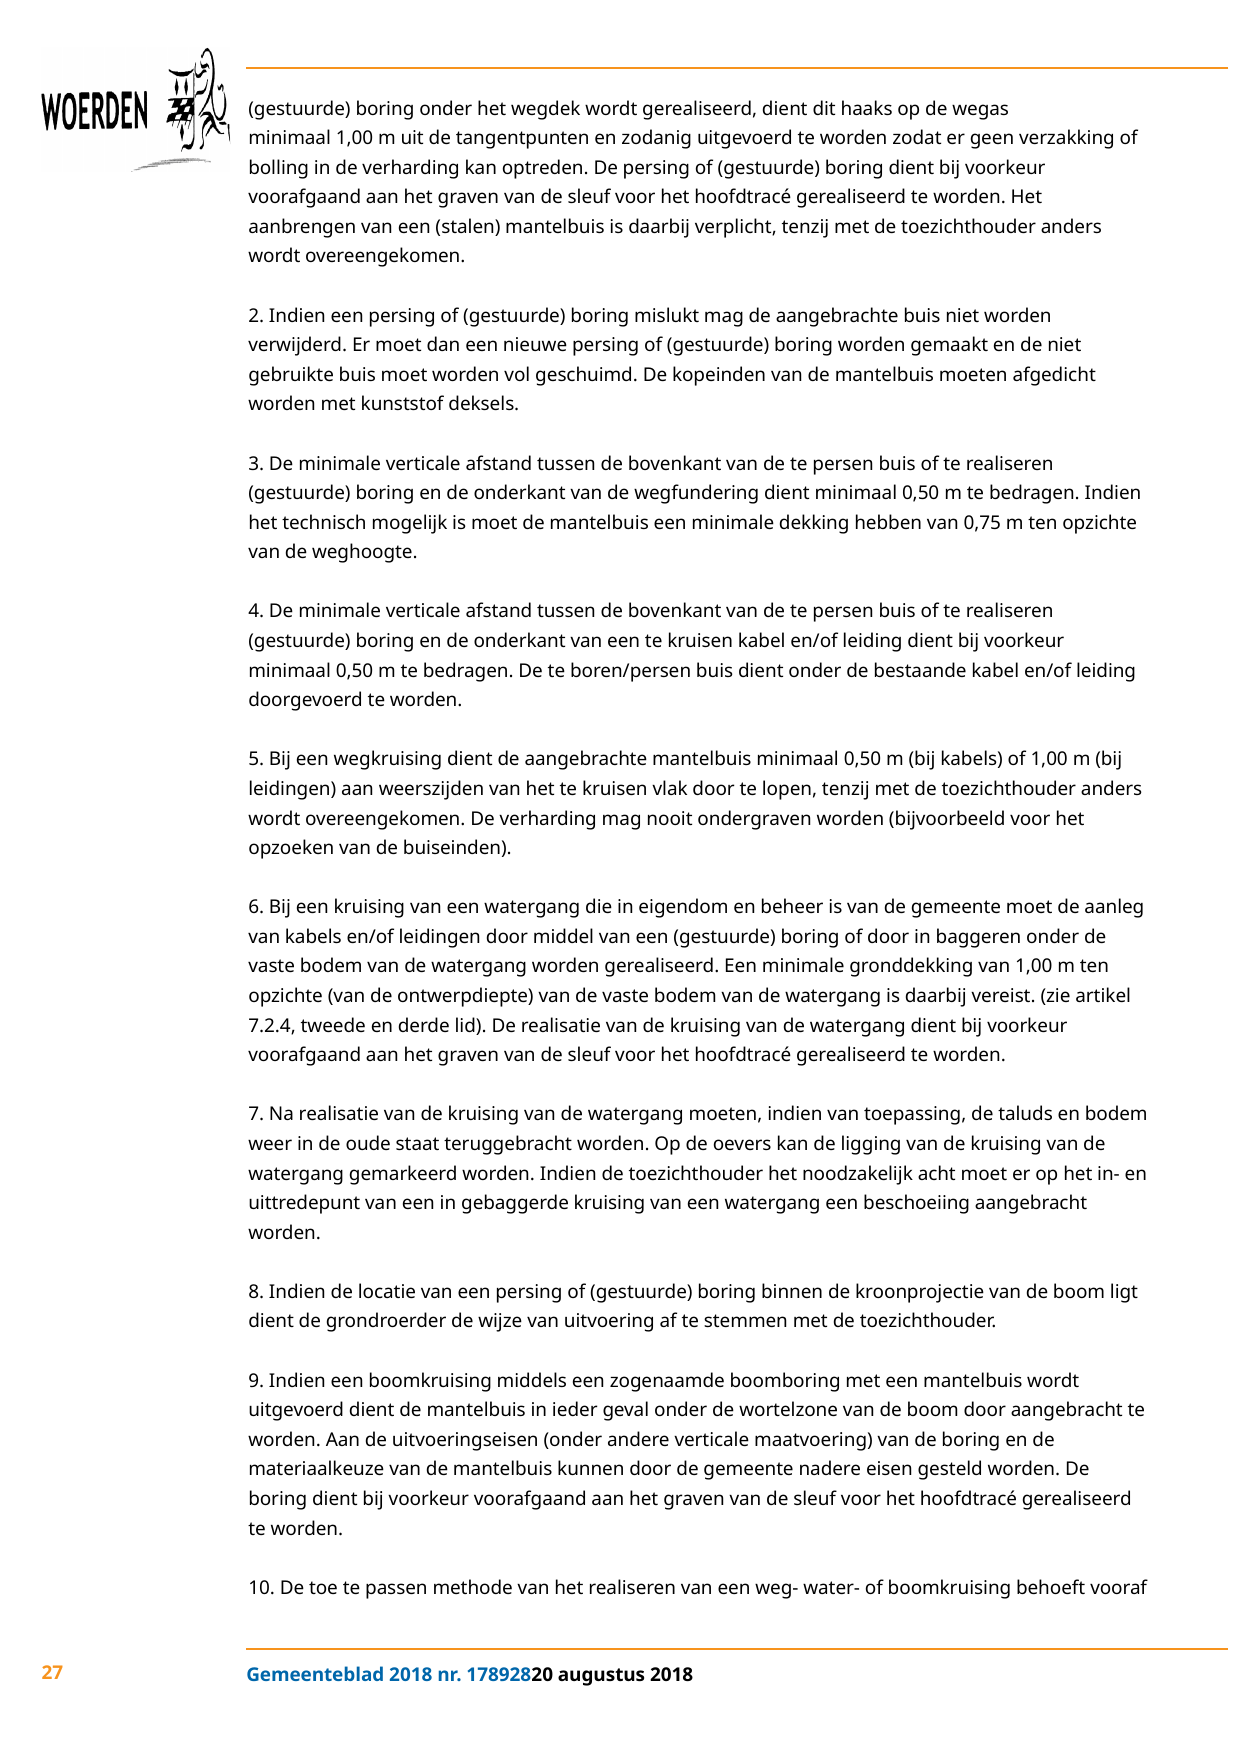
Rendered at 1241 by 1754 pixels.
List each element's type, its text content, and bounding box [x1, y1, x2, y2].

text minimaal 1,00 m uit de tangentpunten en zodanig uitgevoerd te worden zodat er geen verzakking of bolling in de verharding kan optreden. De persing of (gestuurde) boring dient bij voorkeur voorafgaand aan het graven van de sleuf voor het hoofdtracé gerealiseerd te worden. Het aanbrengen van een (stalen) mantelbuis is daarbij verplicht, tenzij met de toezichthouder anders wordt overeengekomen. [248, 124, 1152, 268]
text (gestuurde) boring onder het wegdek wordt gerealiseerd, dient dit haaks op de wegas [248, 95, 1152, 121]
text 4. De minimale verticale afstand tussen de bovenkant van de te persen buis of te realiseren (gestuurde) boring en de onderkant van een te kruisen kabel en/of leiding dient bij voorkeur minimaal 0,50 m te bedragen. De te boren/persen buis dient onder de bestaande kabel en/of leiding doorgevoerd te worden. [248, 598, 1152, 712]
text 3. De minimale verticale afstand tussen de bovenkant van de te persen buis of te realiseren (gestuurde) boring en de onderkant van de wegfundering dient minimaal 0,50 m te bedragen. Indien het technisch mogelijk is moet de mantelbuis een minimale dekking hebben van 0,75 m ten opzichte van de weghoogte. [248, 450, 1152, 564]
text 6. Bij een kruising van een watergang die in eigendom en beheer is van de gemeente moet de aanleg van kabels en/of leidingen door middel van een (gestuurde) boring of door in baggeren onder de vaste bodem van de watergang worden gerealiseerd. Een minimale gronddekking van 1,00 m ten opzichte (van de ontwerpdiepte) van de vaste bodem van de watergang is daarbij vereist. (zie artikel 7.2.4, tweede en derde lid). De realisatie van de kruising van de watergang dient bij voorkeur voorafgaand aan het graven van de sleuf voor het hoofdtracé gerealiseerd te worden. [248, 893, 1152, 1067]
text 7. Na realisatie van de kruising van de watergang moeten, indien van toepassing, de taluds en bodem weer in de oude staat teruggebracht worden. Op de oevers kan de ligging van de kruising van de watergang gemarkeerd worden. Indien de toezichthouder het noodzakelijk acht moet er op het in- en uittredepunt van een in gebaggerde kruising van een watergang een beschoeiing aangebracht worden. [248, 1101, 1152, 1245]
picture [41, 47, 231, 172]
text 8. Indien de locatie van een persing of (gestuurde) boring binnen de kroonprojectie van de boom ligt dient de grondroerder de wijze van uitvoering af te stemmen met de toezichthouder. [248, 1278, 1152, 1333]
text 10. De toe te passen methode van het realiseren van een weg- water- of boomkruising behoeft vooraf [248, 1574, 1152, 1600]
text 2. Indien een persing of (gestuurde) boring mislukt mag de aangebrachte buis niet worden verwijderd. Er moet dan een nieuwe persing of (gestuurde) boring worden gemaakt en de niet gebruikte buis moet worden vol geschuimd. De kopeinden van de mantelbuis moeten afgedicht worden met kunststof deksels. [248, 302, 1152, 416]
text 9. Indien een boomkruising middels een zogenaamde boomboring met een mantelbuis wordt uitgevoerd dient de mantelbuis in ieder geval onder de wortelzone van de boom door aangebracht te worden. Aan de uitvoeringseisen (onder andere verticale maatvoering) van de boring en de materiaalkeuze van de mantelbuis kunnen door de gemeente nadere eisen gesteld worden. De boring dient bij voorkeur voorafgaand aan het graven van de sleuf voor het hoofdtracé gerealiseerd te worden. [248, 1367, 1152, 1541]
text 5. Bij een wegkruising dient de aangebrachte mantelbuis minimaal 0,50 m (bij kabels) of 1,00 m (bij leidingen) aan weerszijden van het te kruisen vlak door te lopen, tenzij met de toezichthouder anders wordt overeengekomen. De verharding mag nooit ondergraven worden (bijvoorbeeld voor het opzoeken van de buiseinden). [248, 746, 1152, 860]
